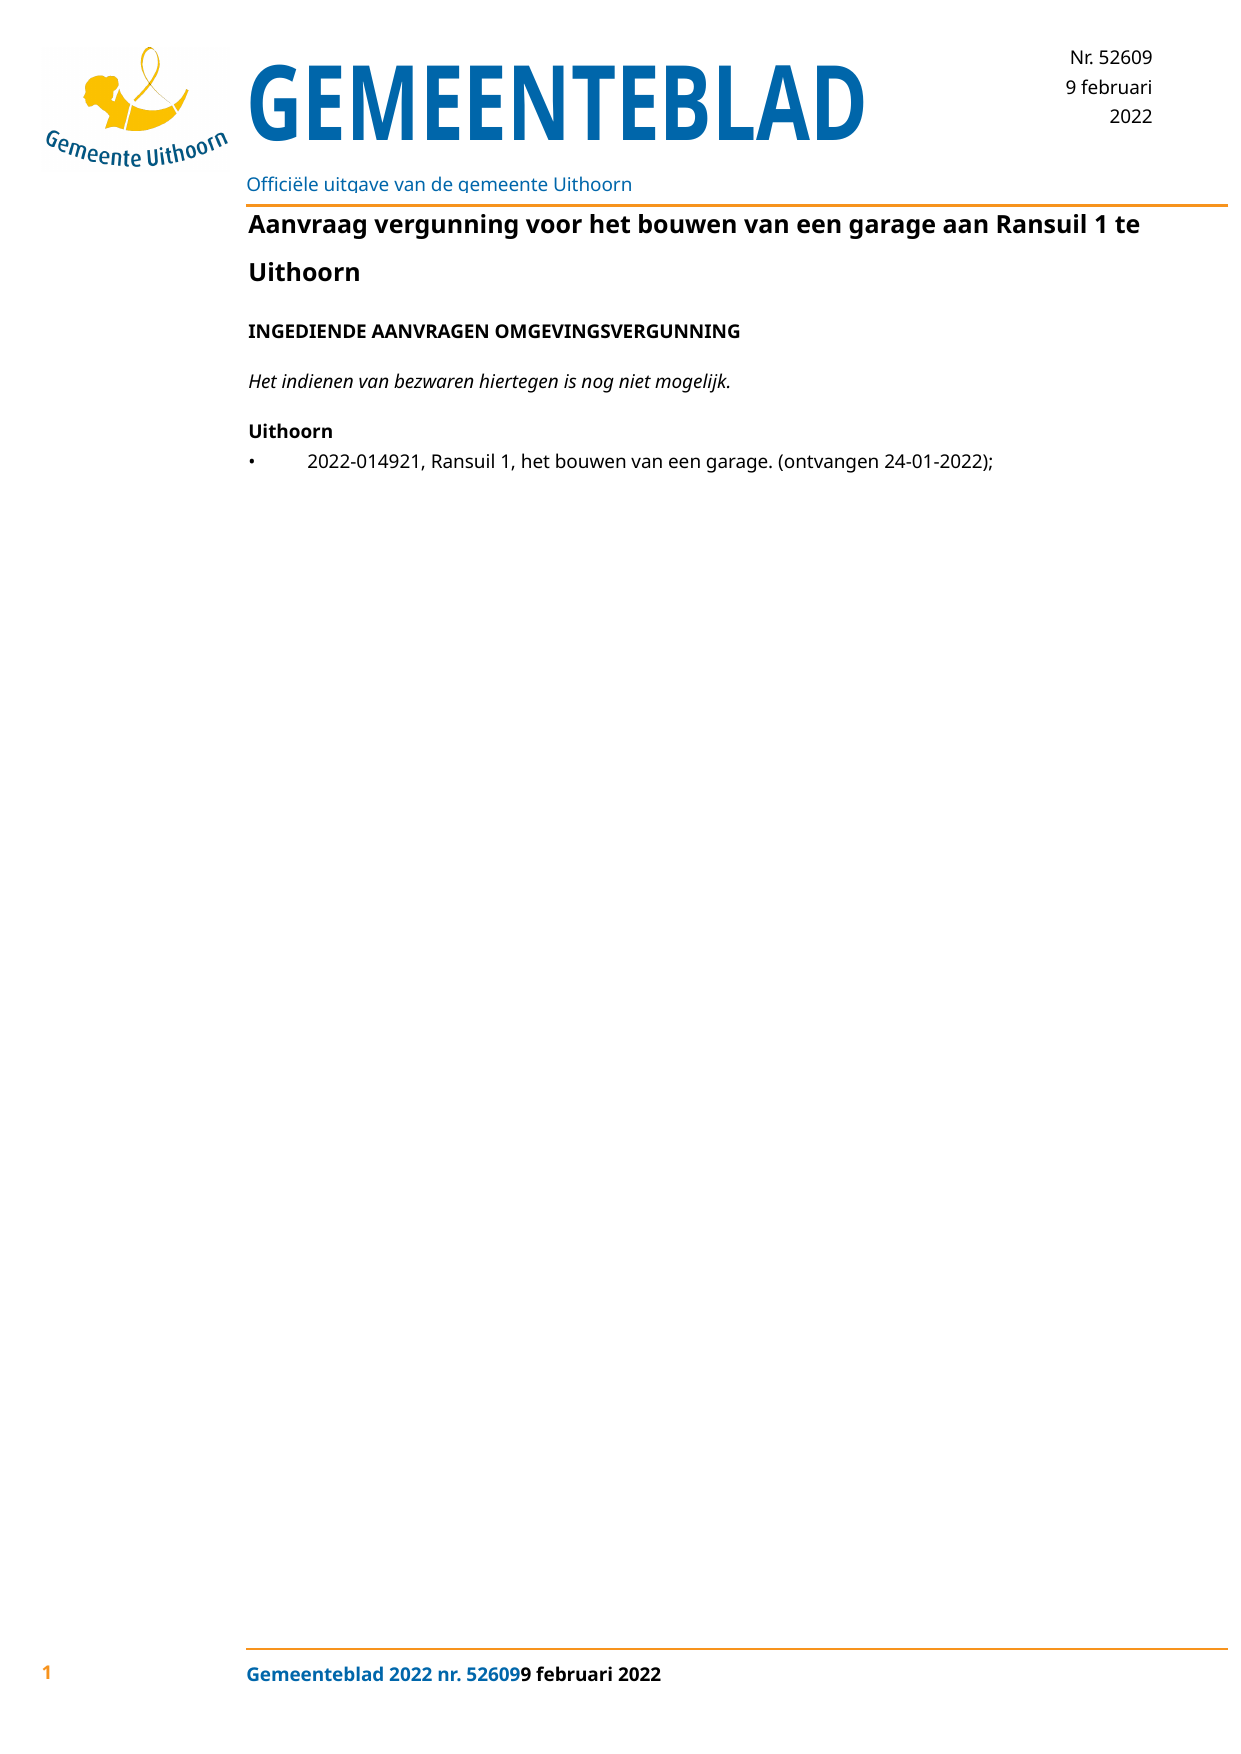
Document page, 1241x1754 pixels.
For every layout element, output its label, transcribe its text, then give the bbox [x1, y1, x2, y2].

text INGEDIENDE AANVRAGEN OMGEVINGSVERGUNNING [248, 318, 1152, 344]
list 2022-014921, Ransuil 1, het bouwen van een garage. (ontvangen 24-01-2022); [248, 448, 1152, 474]
text Uithoorn [248, 419, 1152, 444]
text Aanvraag vergunning voor het bouwen van een garage aan Ransuil 1 te Uithoorn [248, 207, 1152, 288]
picture [41, 47, 231, 172]
text Het indienen van bezwaren hiertegen is nog niet mogelijk. [248, 368, 1152, 394]
